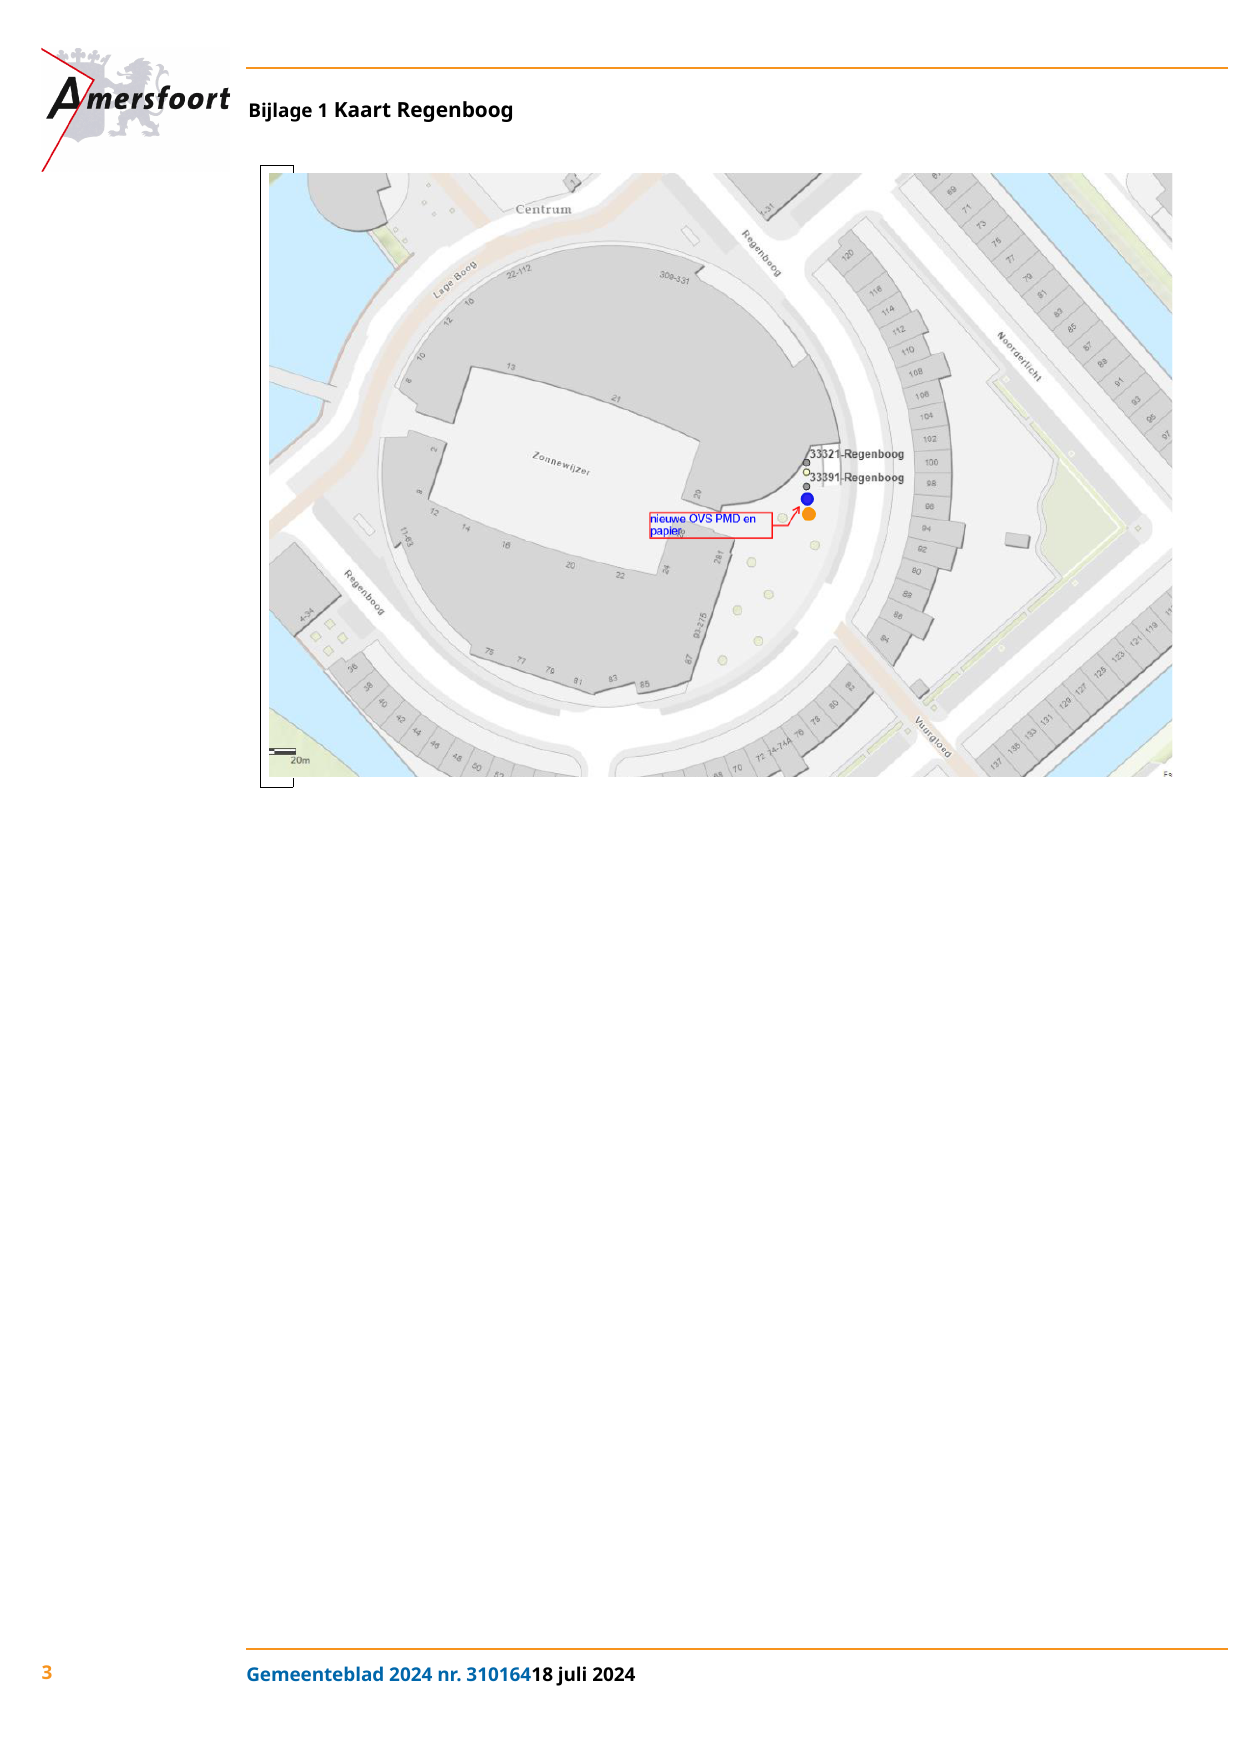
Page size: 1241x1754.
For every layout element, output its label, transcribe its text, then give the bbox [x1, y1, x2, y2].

text Bijlage 1 Kaart Regenboog [248, 95, 1152, 123]
picture [268, 173, 1173, 778]
picture [41, 47, 231, 172]
